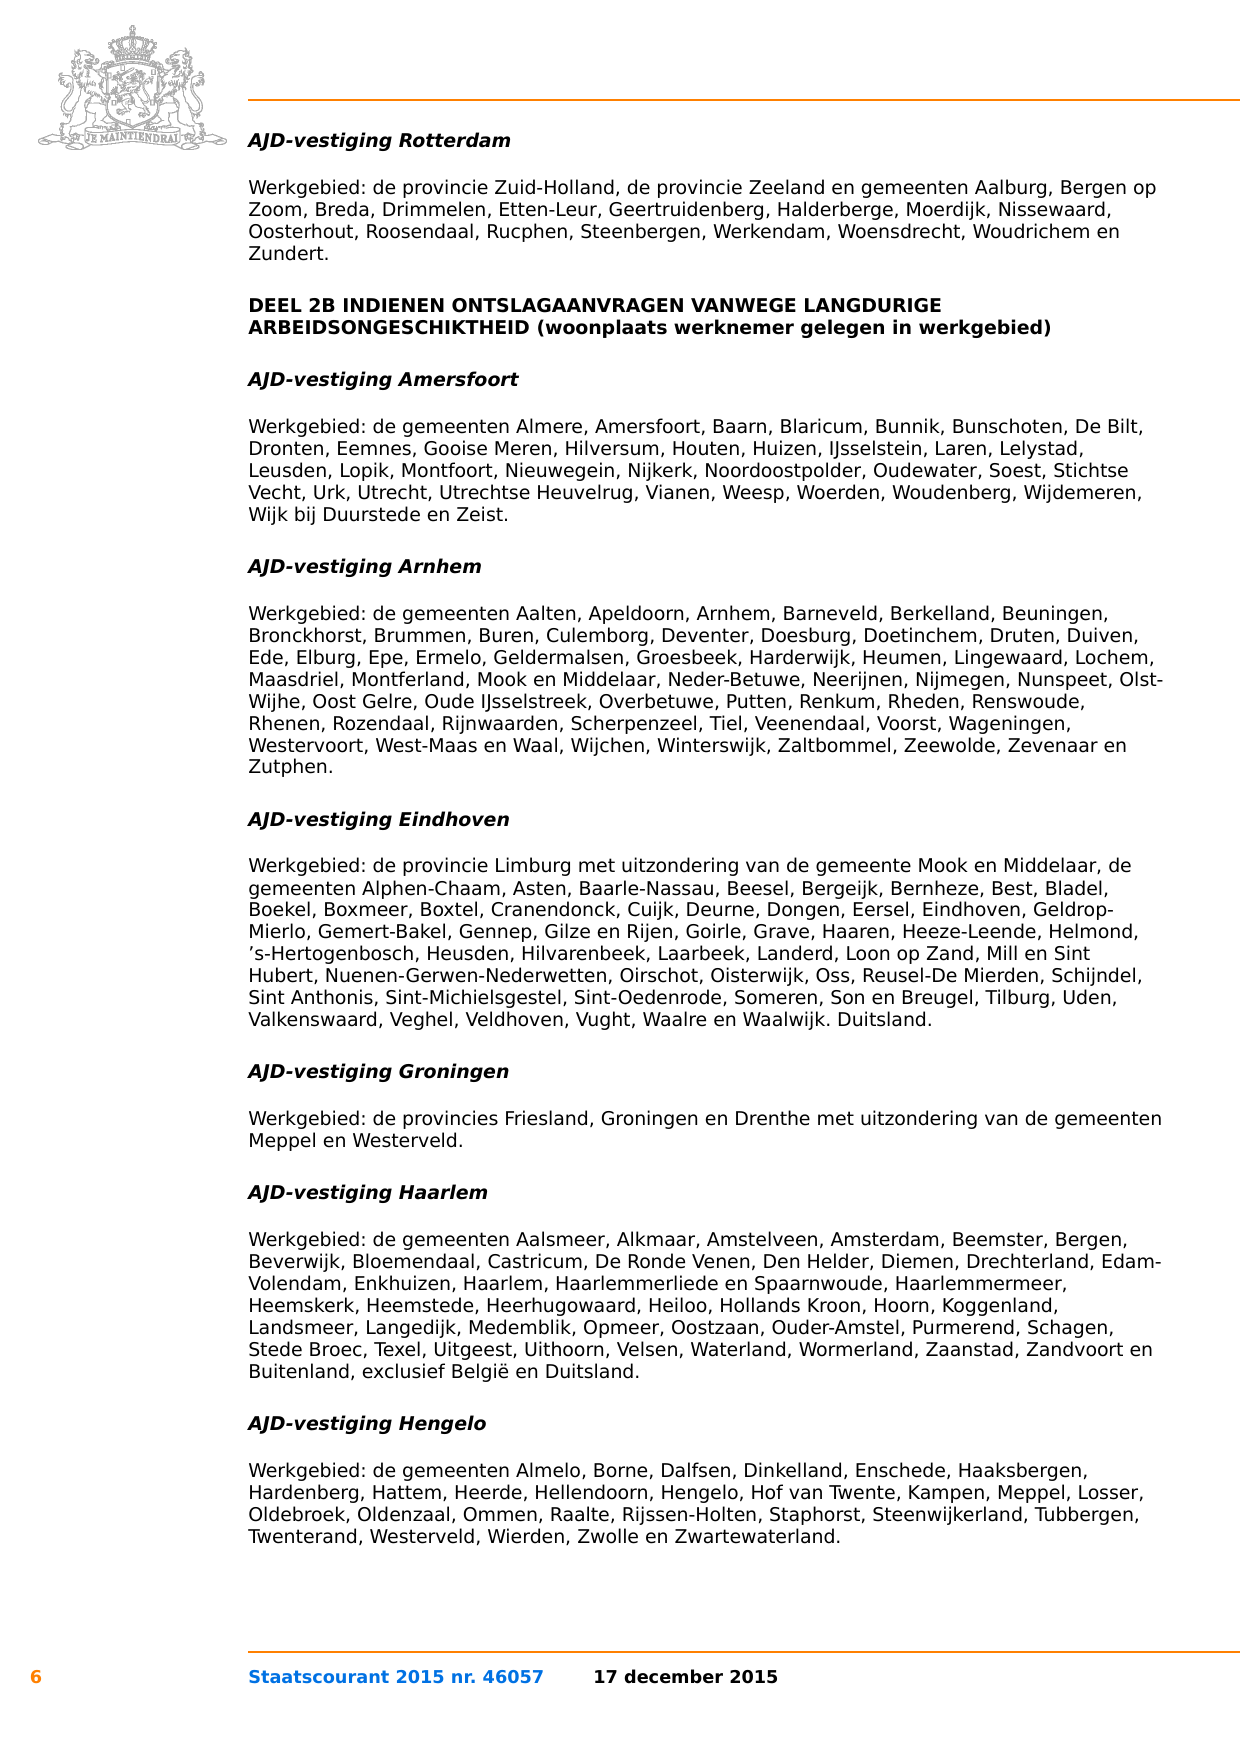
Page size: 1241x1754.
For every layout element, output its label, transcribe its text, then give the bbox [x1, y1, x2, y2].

text Werkgebied: de provincie Limburg met uitzondering van de gemeente Mook en Middelaar, de gemeenten Alphen-Chaam, Asten, Baarle-Nassau, Beesel, Bergeijk, Bernheze, Best, Bladel, Boekel, Boxmeer, Boxtel, Cranendonck, Cuijk, Deurne, Dongen, Eersel, Eindhoven, Geldrop-Mierlo, Gemert-Bakel, Gennep, Gilze en Rijen, Goirle, Grave, Haaren, Heeze-Leende, Helmond, ’s-Hertogenbosch, Heusden, Hilvarenbeek, Laarbeek, Landerd, Loon op Zand, Mill en Sint Hubert, Nuenen-Gerwen-Nederwetten, Oirschot, Oisterwijk, Oss, Reusel-De Mierden, Schijndel, Sint Anthonis, Sint-Michielsgestel, Sint-Oedenrode, Someren, Son en Breugel, Tilburg, Uden, Valkenswaard, Veghel, Veldhoven, Vught, Waalre en Waalwijk. Duitsland. [248, 855, 1163, 1031]
text Werkgebied: de provincies Friesland, Groningen en Drenthe met uitzondering van de gemeenten Meppel en Westerveld. [248, 1108, 1163, 1152]
subtitle AJD-vestiging Rotterdam [248, 130, 1163, 152]
subtitle AJD-vestiging Haarlem [248, 1182, 1163, 1204]
text Werkgebied: de gemeenten Almere, Amersfoort, Baarn, Blaricum, Bunnik, Bunschoten, De Bilt, Dronten, Eemnes, Gooise Meren, Hilversum, Houten, Huizen, IJsselstein, Laren, Lelystad, Leusden, Lopik, Montfoort, Nieuwegein, Nijkerk, Noordoostpolder, Oudewater, Soest, Stichtse Vecht, Urk, Utrecht, Utrechtse Heuvelrug, Vianen, Weesp, Woerden, Woudenberg, Wijdemeren, Wijk bij Duurstede en Zeist. [248, 416, 1163, 526]
text Werkgebied: de gemeenten Aalsmeer, Alkmaar, Amstelveen, Amsterdam, Beemster, Bergen, Beverwijk, Bloemendaal, Castricum, De Ronde Venen, Den Helder, Diemen, Drechterland, Edam-Volendam, Enkhuizen, Haarlem, Haarlemmerliede en Spaarnwoude, Haarlemmermeer, Heemskerk, Heemstede, Heerhugowaard, Heiloo, Hollands Kroon, Hoorn, Koggenland, Landsmeer, Langedijk, Medemblik, Opmeer, Oostzaan, Ouder-Amstel, Purmerend, Schagen, Stede Broec, Texel, Uitgeest, Uithoorn, Velsen, Waterland, Wormerland, Zaanstad, Zandvoort en Buitenland, exclusief België en Duitsland. [248, 1229, 1163, 1383]
subtitle AJD-vestiging Groningen [248, 1061, 1163, 1083]
subtitle AJD-vestiging Arnhem [248, 556, 1163, 578]
subtitle DEEL 2B INDIENEN ONTSLAGAANVRAGEN VANWEGE LANGDURIGE ARBEIDSONGESCHIKTHEID (woonplaats werknemer gelegen in werkgebied) [248, 295, 1163, 339]
subtitle AJD-vestiging Hengelo [248, 1413, 1163, 1435]
text Werkgebied: de gemeenten Almelo, Borne, Dalfsen, Dinkelland, Enschede, Haaksbergen, Hardenberg, Hattem, Heerde, Hellendoorn, Hengelo, Hof van Twente, Kampen, Meppel, Losser, Oldebroek, Oldenzaal, Ommen, Raalte, Rijssen-Holten, Staphorst, Steenwijkerland, Tubbergen, Twenterand, Westerveld, Wierden, Zwolle en Zwartewaterland. [248, 1460, 1163, 1548]
subtitle AJD-vestiging Amersfoort [248, 369, 1163, 391]
subtitle AJD-vestiging Eindhoven [248, 808, 1163, 830]
picture [38, 25, 227, 150]
text Werkgebied: de provincie Zuid-Holland, de provincie Zeeland en gemeenten Aalburg, Bergen op Zoom, Breda, Drimmelen, Etten-Leur, Geertruidenberg, Halderberge, Moerdijk, Nissewaard, Oosterhout, Roosendaal, Rucphen, Steenbergen, Werkendam, Woensdrecht, Woudrichem en Zundert. [248, 177, 1163, 265]
text Werkgebied: de gemeenten Aalten, Apeldoorn, Arnhem, Barneveld, Berkelland, Beuningen, Bronckhorst, Brummen, Buren, Culemborg, Deventer, Doesburg, Doetinchem, Druten, Duiven, Ede, Elburg, Epe, Ermelo, Geldermalsen, Groesbeek, Harderwijk, Heumen, Lingewaard, Lochem, Maasdriel, Montferland, Mook en Middelaar, Neder-Betuwe, Neerijnen, Nijmegen, Nunspeet, Olst-Wijhe, Oost Gelre, Oude IJsselstreek, Overbetuwe, Putten, Renkum, Rheden, Renswoude, Rhenen, Rozendaal, Rijnwaarden, Scherpenzeel, Tiel, Veenendaal, Voorst, Wageningen, Westervoort, West-Maas en Waal, Wijchen, Winterswijk, Zaltbommel, Zeewolde, Zevenaar en Zutphen. [248, 603, 1163, 778]
